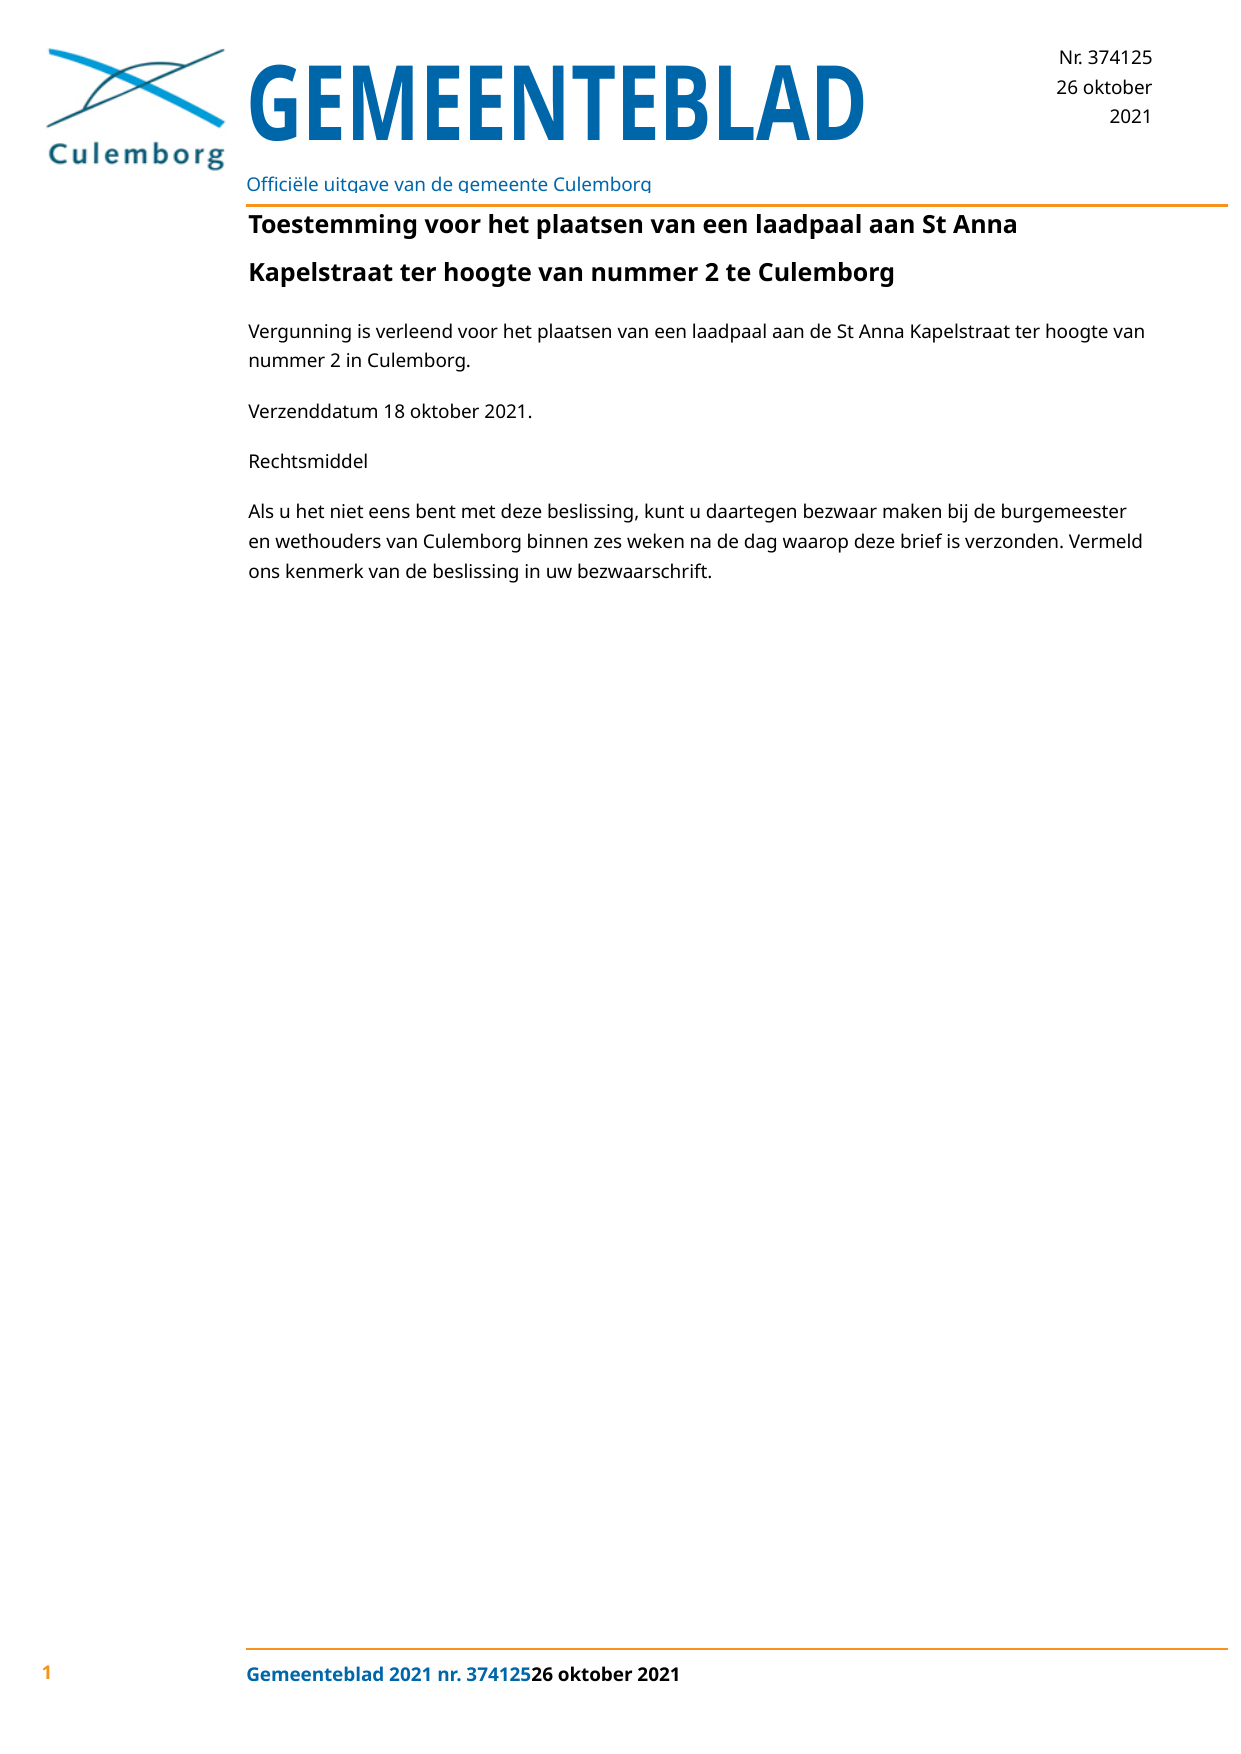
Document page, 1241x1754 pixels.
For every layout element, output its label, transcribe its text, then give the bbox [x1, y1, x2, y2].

text Rechtsmiddel [248, 448, 1152, 474]
picture [41, 47, 231, 172]
text Toestemming voor het plaatsen van een laadpaal aan St Anna Kapelstraat ter hoogte van nummer 2 te Culemborg [248, 207, 1152, 288]
text Vergunning is verleend voor het plaatsen van een laadpaal aan de St Anna Kapelstraat ter hoogte van nummer 2 in Culemborg. [248, 318, 1152, 373]
text Als u het niet eens bent met deze beslissing, kunt u daartegen bezwaar maken bij de burgemeester en wethouders van Culemborg binnen zes weken na de dag waarop deze brief is verzonden. Vermeld ons kenmerk van de beslissing in uw bezwaarschrift. [248, 499, 1152, 584]
text Verzenddatum 18 oktober 2021. [248, 398, 1152, 424]
